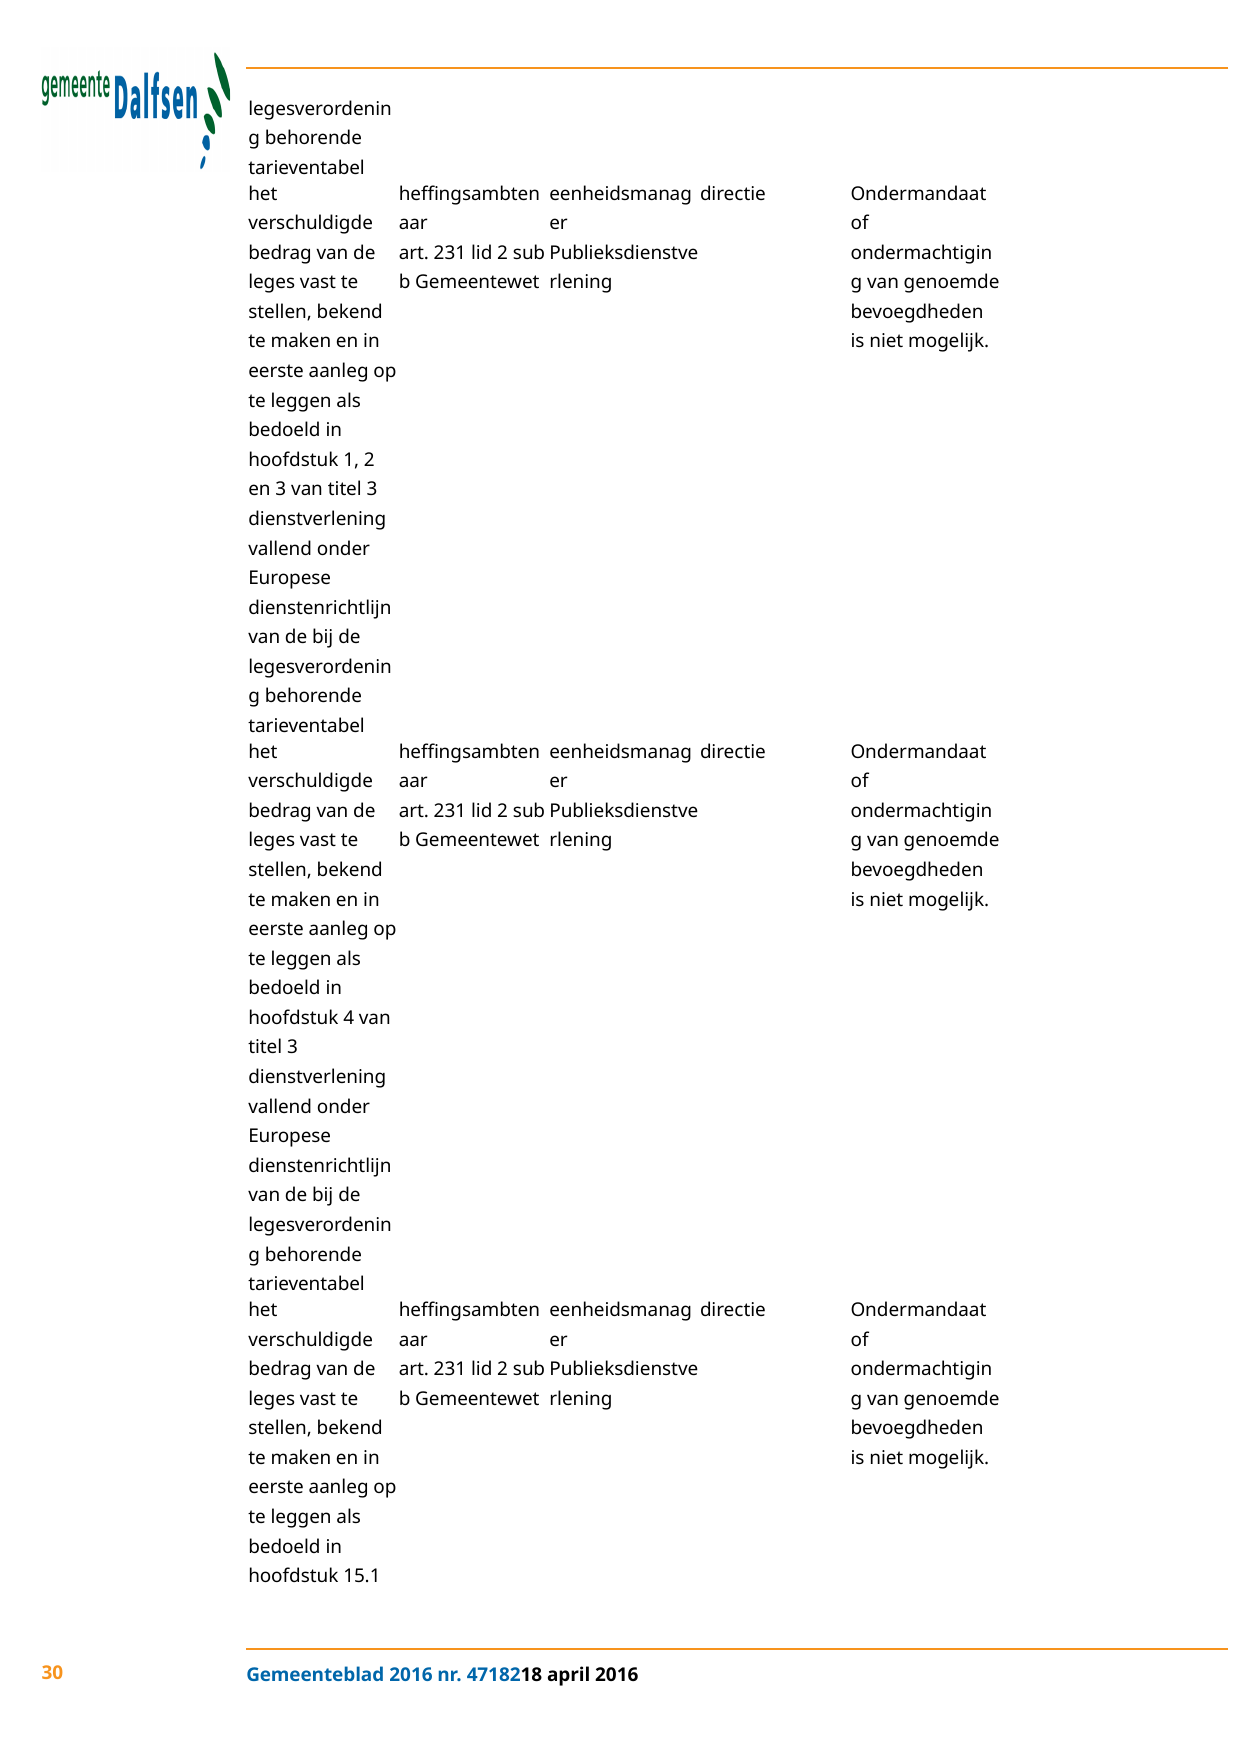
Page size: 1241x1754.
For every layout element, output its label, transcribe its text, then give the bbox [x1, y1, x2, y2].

picture [41, 47, 231, 172]
table_cell heffingsambtenaar art. 231 lid 2 sub b Gemeentewet [399, 1296, 549, 1588]
table_cell eenheidsmanager Publieksdienstverlening [549, 180, 700, 738]
table_cell [700, 95, 850, 180]
table_cell het verschuldigde bedrag van de leges vast te stellen, bekend te maken en in eerste aanleg op te leggen als bedoeld in hoofdstuk 4 van titel 3 dienstverlening vallend onder Europese dienstenrichtlijn van de bij de legesverordening behorende tarieventabel [248, 738, 398, 1296]
table_cell heffingsambtenaar art. 231 lid 2 sub b Gemeentewet [399, 180, 549, 738]
table_cell Ondermandaat of ondermachtiging van genoemde bevoegdheden is niet mogelijk. [850, 180, 1001, 738]
table_cell Ondermandaat of ondermachtiging van genoemde bevoegdheden is niet mogelijk. [850, 738, 1001, 1296]
table_cell directie [700, 738, 850, 1296]
table_cell eenheidsmanager Publieksdienstverlening [549, 738, 700, 1296]
table_cell [399, 95, 549, 180]
table_cell Ondermandaat of ondermachtiging van genoemde bevoegdheden is niet mogelijk. [850, 1296, 1001, 1588]
table_cell heffingsambtenaar art. 231 lid 2 sub b Gemeentewet [399, 738, 549, 1296]
table_cell het verschuldigde bedrag van de leges vast te stellen, bekend te maken en in eerste aanleg op te leggen als bedoeld in hoofdstuk 1, 2 en 3 van titel 3 dienstverlening vallend onder Europese dienstenrichtlijn van de bij de legesverordening behorende tarieventabel [248, 180, 398, 738]
table_cell [549, 95, 700, 180]
table_cell het verschuldigde bedrag van de leges vast te stellen, bekend te maken en in eerste aanleg op te leggen als bedoeld in hoofdstuk 15.1 [248, 1296, 398, 1588]
table_cell legesverordening behorende tarieventabel [248, 95, 398, 180]
table_cell directie [700, 180, 850, 738]
table_cell directie [700, 1296, 850, 1588]
table_cell [850, 95, 1001, 180]
table_cell eenheidsmanager Publieksdienstverlening [549, 1296, 700, 1588]
